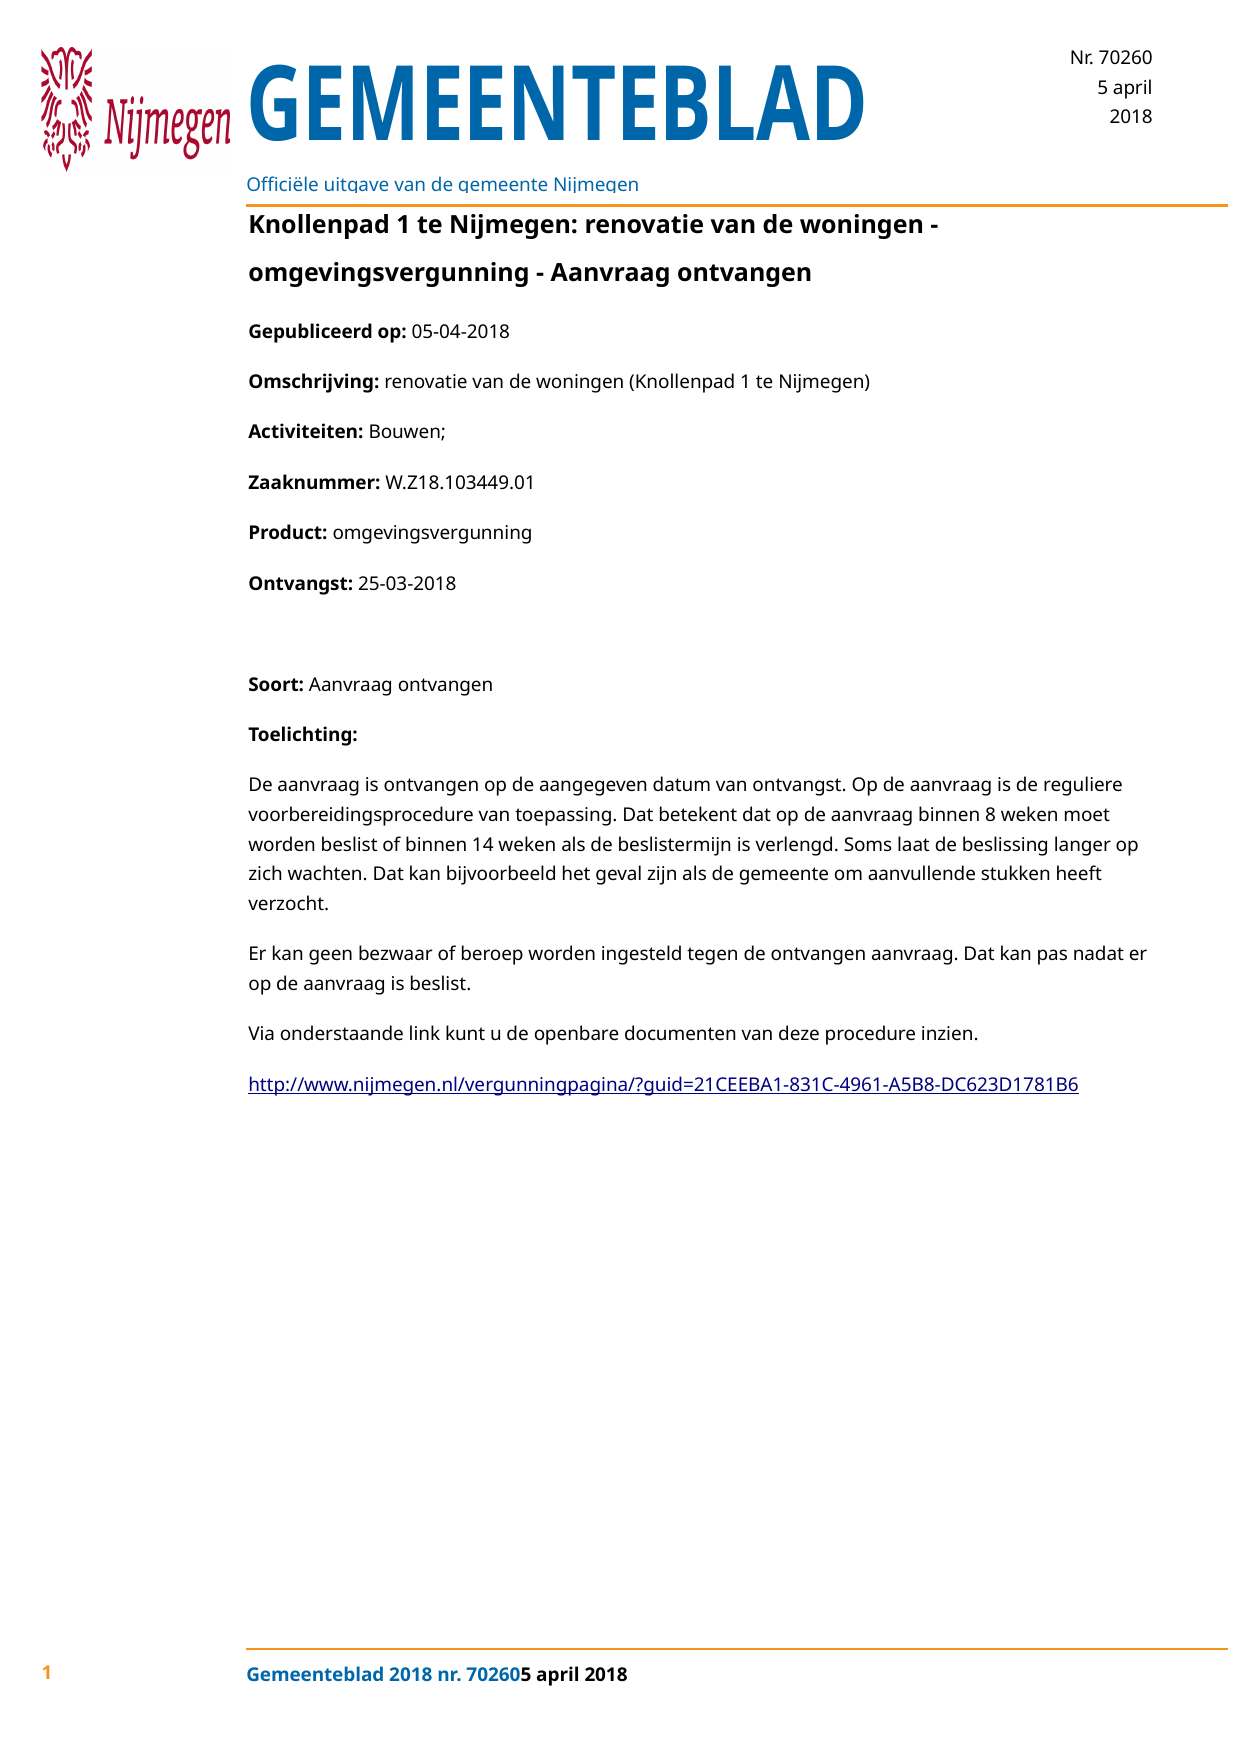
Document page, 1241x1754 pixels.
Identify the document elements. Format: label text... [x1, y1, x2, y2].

text Product: omgevingsvergunning [248, 519, 1152, 545]
text Zaaknummer: W.Z18.103449.01 [248, 469, 1152, 495]
text Activiteiten: Bouwen; [248, 419, 1152, 444]
text Ontvangst: 25-03-2018 [248, 570, 1152, 596]
text Via onderstaande link kunt u de openbare documenten van deze procedure inzien. [248, 1020, 1152, 1046]
picture [41, 47, 231, 172]
text De aanvraag is ontvangen op de aangegeven datum van ontvangst. Op de aanvraag is de reguliere voorbereidingsprocedure van toepassing. Dat betekent dat op de aanvraag binnen 8 weken moet worden beslist of binnen 14 weken als de beslistermijn is verlengd. Soms laat de beslissing langer op zich wachten. Dat kan bijvoorbeeld het geval zijn als de gemeente om aanvullende stukken heeft verzocht. [248, 772, 1152, 916]
text Omschrijving: renovatie van de woningen (Knollenpad 1 te Nijmegen) [248, 368, 1152, 394]
text http://www.nijmegen.nl/vergunningpagina/?guid=21CEEBA1-831C-4961-A5B8-DC623D1781B6 [248, 1071, 1152, 1097]
text Soort: Aanvraag ontvangen [248, 671, 1152, 697]
text Gepubliceerd op: 05-04-2018 [248, 318, 1152, 344]
text Toelichting: [248, 721, 1152, 747]
text Er kan geen bezwaar of beroep worden ingesteld tegen de ontvangen aanvraag. Dat kan pas nadat er op de aanvraag is beslist. [248, 940, 1152, 996]
text Knollenpad 1 te Nijmegen: renovatie van de woningen - omgevingsvergunning - Aanvraag ontvangen [248, 207, 1152, 288]
